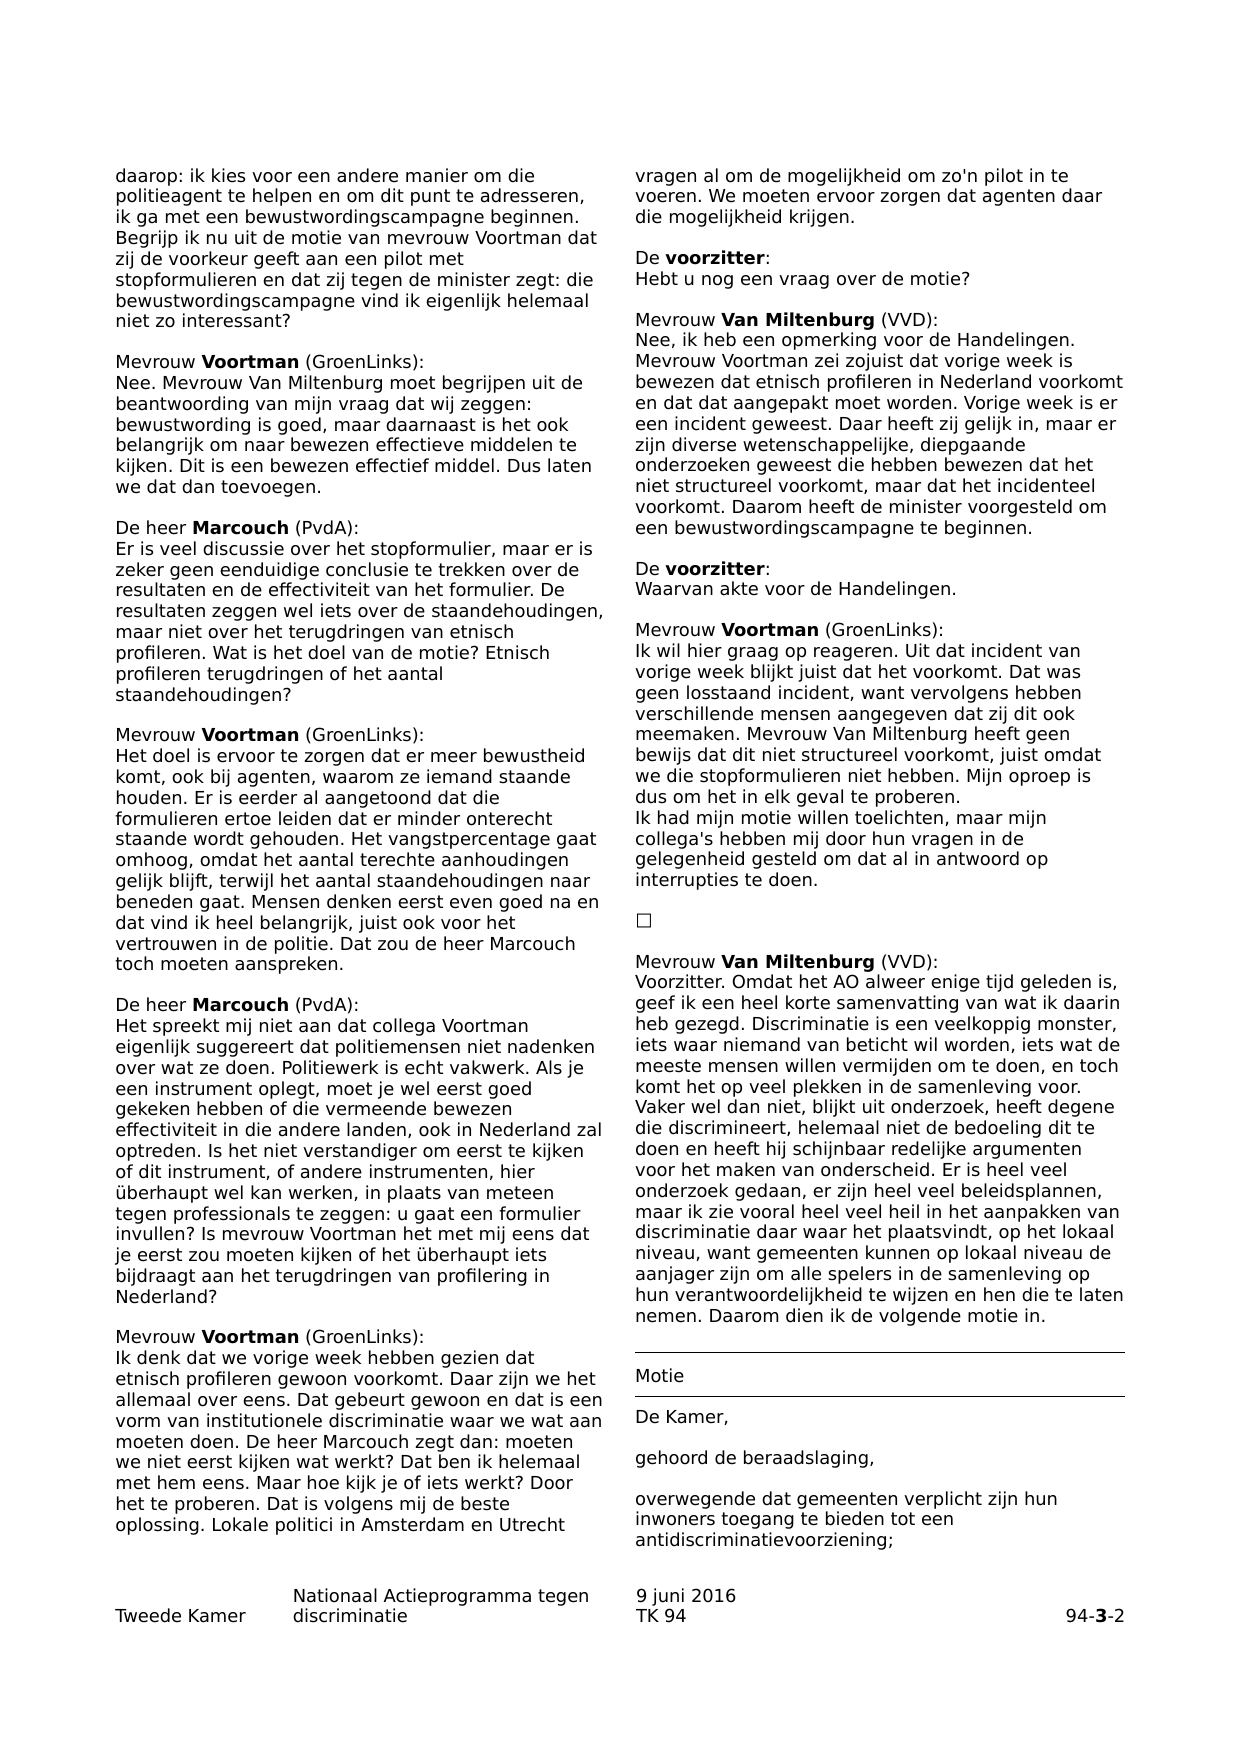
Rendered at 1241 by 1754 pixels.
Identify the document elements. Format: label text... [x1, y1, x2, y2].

text Nee. Mevrouw Van Miltenburg moet begrijpen uit de beantwoording van mijn vraag dat wij zeggen: bewustwording is goed, maar daarnaast is het ook belangrijk om naar bewezen effectieve middelen te kijken. Dit is een bewezen effectief middel. Dus laten we dat dan toevoegen. [115, 373, 605, 498]
text Hebt u nog een vraag over de motie? [635, 268, 1125, 289]
text Het doel is ervoor te zorgen dat er meer bewustheid komt, ook bij agenten, waarom ze iemand staande houden. Er is eerder al aangetoond dat die formulieren ertoe leiden dat er minder onterecht staande wordt gehouden. Het vangstpercentage gaat omhoog, omdat het aantal terechte aanhoudingen gelijk blijft, terwijl het aantal staandehoudingen naar beneden gaat. Mensen denken eerst even goed na en dat vind ik heel belangrijk, juist ook voor het vertrouwen in de politie. Dat zou de heer Marcouch toch moeten aanspreken. [115, 746, 605, 975]
text Mevrouw Voortman (GroenLinks): [115, 352, 605, 373]
text Ik wil hier graag op reageren. Uit dat incident van vorige week blijkt juist dat het voorkomt. Dat was geen losstaand incident, want vervolgens hebben verschillende mensen aangegeven dat zij dit ook meemaken. Mevrouw Van Miltenburg heeft geen bewijs dat dit niet structureel voorkomt, juist omdat we die stopformulieren niet hebben. Mijn oproep is dus om het in elk geval te proberen. [635, 641, 1125, 807]
text Mevrouw Voortman (GroenLinks): [635, 620, 1125, 641]
text Ik had mijn motie willen toelichten, maar mijn collega's hebben mij door hun vragen in de gelegenheid gesteld om dat al in antwoord op interrupties te doen. [635, 807, 1125, 891]
text overwegende dat gemeenten verplicht zijn hun inwoners toegang te bieden tot een antidiscriminatievoorziening; [635, 1488, 1125, 1551]
text vragen al om de mogelijkheid om zo'n pilot in te voeren. We moeten ervoor zorgen dat agenten daar die mogelijkheid krijgen. [635, 165, 1125, 228]
text Waarvan akte voor de Handelingen. [635, 579, 1125, 600]
text Nee, ik heb een opmerking voor de Handelingen. Mevrouw Voortman zei zojuist dat vorige week is bewezen dat etnisch profileren in Nederland voorkomt en dat dat aangepakt moet worden. Vorige week is er een incident geweest. Daar heeft zij gelijk in, maar er zijn diverse wetenschappelijke, diepgaande onderzoeken geweest die hebben bewezen dat het niet structureel voorkomt, maar dat het incidenteel voorkomt. Daarom heeft de minister voorgesteld om een bewustwordingscampagne te beginnen. [635, 330, 1125, 538]
text De heer Marcouch (PvdA): [115, 518, 605, 538]
text ⬜ [635, 911, 1125, 931]
text daarop: ik kies voor een andere manier om die politieagent te helpen en om dit punt te adresseren, ik ga met een bewustwordingscampagne beginnen. Begrijp ik nu uit de motie van mevrouw Voortman dat zij de voorkeur geeft aan een pilot met stopformulieren en dat zij tegen de minister zegt: die bewustwordingscampagne vind ik eigenlijk helemaal niet zo interessant? [115, 165, 605, 332]
text De heer Marcouch (PvdA): [115, 995, 605, 1016]
text gehoord de beraadslaging, [635, 1448, 1125, 1468]
text Er is veel discussie over het stopformulier, maar er is zeker geen eenduidige conclusie te trekken over de resultaten en de effectiviteit van het formulier. De resultaten zeggen wel iets over de staandehoudingen, maar niet over het terugdringen van etnisch profileren. Wat is het doel van de motie? Etnisch profileren terugdringen of het aantal staandehoudingen? [115, 538, 605, 705]
text Het spreekt mij niet aan dat collega Voortman eigenlijk suggereert dat politiemensen niet nadenken over wat ze doen. Politiewerk is echt vakwerk. Als je een instrument oplegt, moet je wel eerst goed gekeken hebben of die vermeende bewezen effectiviteit in die andere landen, ook in Nederland zal optreden. Is het niet verstandiger om eerst te kijken of dit instrument, of andere instrumenten, hier überhaupt wel kan werken, in plaats van meteen tegen professionals te zeggen: u gaat een formulier invullen? Is mevrouw Voortman het met mij eens dat je eerst zou moeten kijken of het überhaupt iets bijdraagt aan het terugdringen van profilering in Nederland? [115, 1016, 605, 1307]
text De Kamer, [635, 1407, 1125, 1428]
text Mevrouw Voortman (GroenLinks): [115, 725, 605, 746]
text Ik denk dat we vorige week hebben gezien dat etnisch profileren gewoon voorkomt. Daar zijn we het allemaal over eens. Dat gebeurt gewoon en dat is een vorm van institutionele discriminatie waar we wat aan moeten doen. De heer Marcouch zegt dan: moeten we niet eerst kijken wat werkt? Dat ben ik helemaal met hem eens. Maar hoe kijk je of iets werkt? Door het te proberen. Dat is volgens mij de beste oplossing. Lokale politici in Amsterdam en Utrecht [115, 1348, 605, 1536]
text Voorzitter. Omdat het AO alweer enige tijd geleden is, geef ik een heel korte samenvatting van wat ik daarin heb gezegd. Discriminatie is een veelkoppig monster, iets waar niemand van beticht wil worden, iets wat de meeste mensen willen vermijden om te doen, en toch komt het op veel plekken in de samenleving voor. Vaker wel dan niet, blijkt uit onderzoek, heeft degene die discrimineert, helemaal niet de bedoeling dit te doen en heeft hij schijnbaar redelijke argumenten voor het maken van onderscheid. Er is heel veel onderzoek gedaan, er zijn heel veel beleidsplannen, maar ik zie vooral heel veel heil in het aanpakken van discriminatie daar waar het plaatsvindt, op het lokaal niveau, want gemeenten kunnen op lokaal niveau de aanjager zijn om alle spelers in de samenleving op hun verantwoordelijkheid te wijzen en hen die te laten nemen. Daarom dien ik de volgende motie in. [635, 972, 1125, 1326]
text Mevrouw Van Miltenburg (VVD): [635, 951, 1125, 972]
text Mevrouw Voortman (GroenLinks): [115, 1327, 605, 1348]
text De voorzitter: [635, 248, 1125, 268]
text Mevrouw Van Miltenburg (VVD): [635, 309, 1125, 330]
text Motie [635, 1366, 1125, 1387]
text De voorzitter: [635, 558, 1125, 579]
